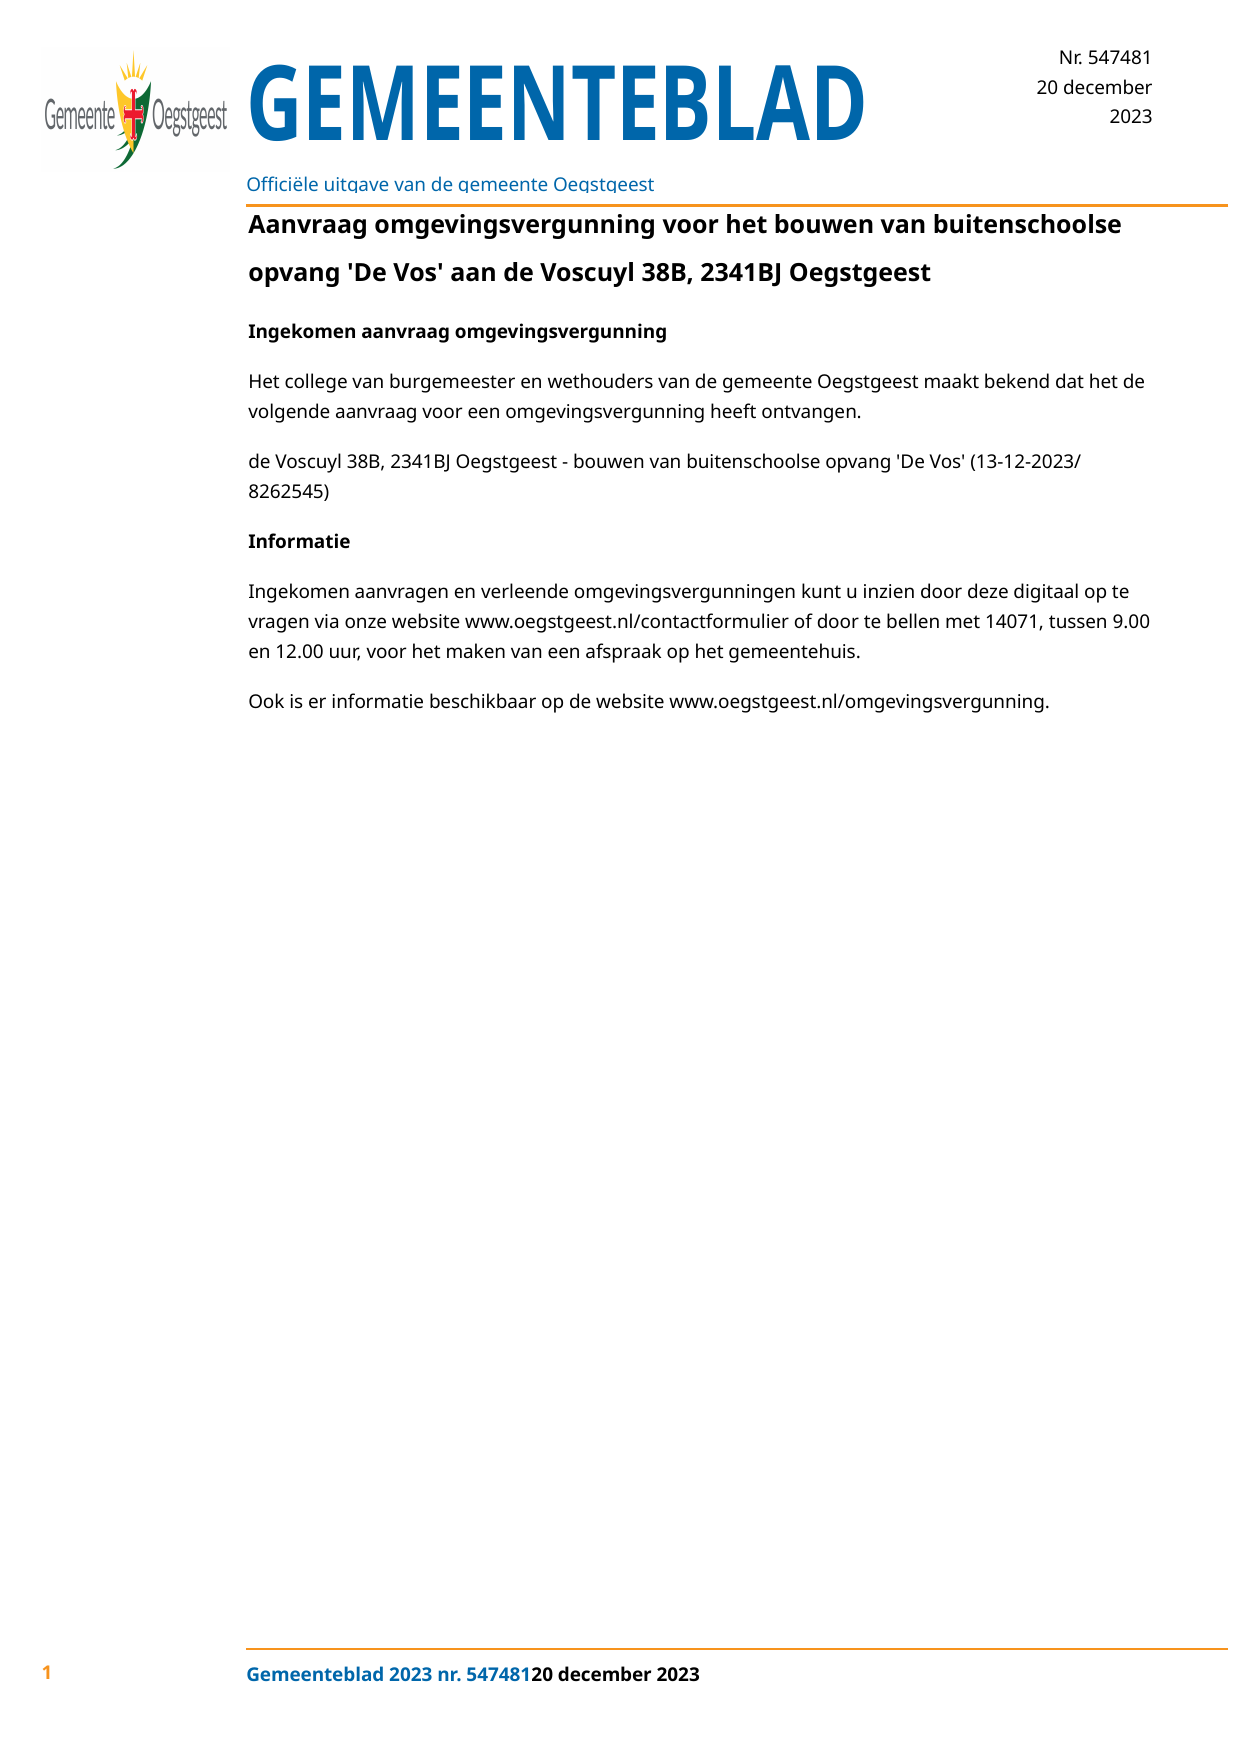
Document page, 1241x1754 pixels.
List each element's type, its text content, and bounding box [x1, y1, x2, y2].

text Het college van burgemeester en wethouders van de gemeente Oegstgeest maakt bekend dat het de volgende aanvraag voor een omgevingsvergunning heeft ontvangen. [248, 368, 1152, 424]
text Ook is er informatie beschikbaar op de website www.oegstgeest.nl/omgevingsvergunning. [248, 688, 1152, 714]
text Aanvraag omgevingsvergunning voor het bouwen van buitenschoolse opvang 'De Vos' aan de Voscuyl 38B, 2341BJ Oegstgeest [248, 207, 1152, 288]
picture [41, 47, 231, 172]
text Informatie [248, 528, 1152, 554]
text Ingekomen aanvragen en verleende omgevingsvergunningen kunt u inzien door deze digitaal op te vragen via onze website www.oegstgeest.nl/contactformulier of door te bellen met 14071, tussen 9.00 en 12.00 uur, voor het maken van een afspraak op het gemeentehuis. [248, 579, 1152, 664]
text Ingekomen aanvraag omgevingsvergunning [248, 318, 1152, 344]
text de Voscuyl 38B, 2341BJ Oegstgeest - bouwen van buitenschoolse opvang 'De Vos' (13-12-2023/ 8262545) [248, 448, 1152, 504]
